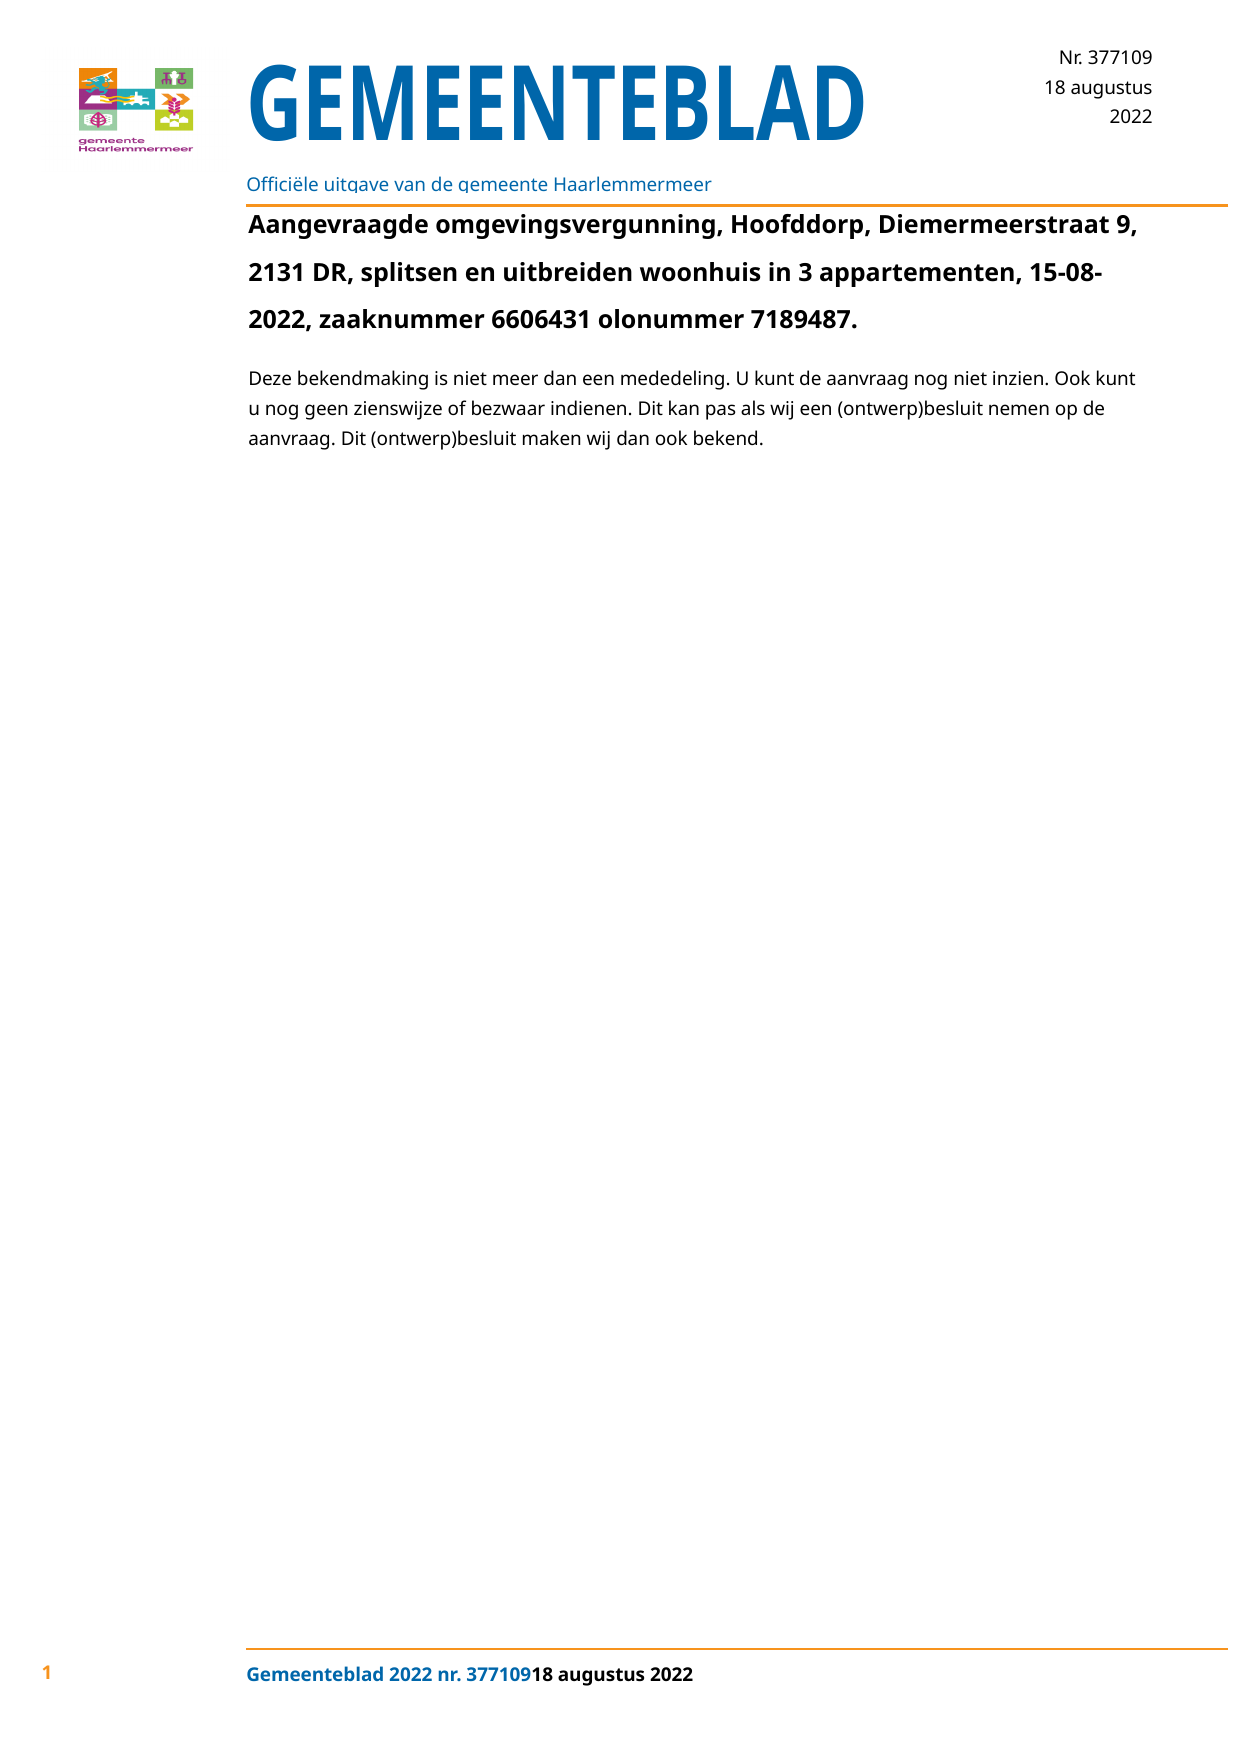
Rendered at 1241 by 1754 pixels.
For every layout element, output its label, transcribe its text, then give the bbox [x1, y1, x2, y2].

picture [41, 47, 231, 172]
text Aangevraagde omgevingsvergunning, Hoofddorp, Diemermeerstraat 9, 2131 DR, splitsen en uitbreiden woonhuis in 3 appartementen, 15-08-2022, zaaknummer 6606431 olonummer 7189487. [248, 207, 1152, 336]
text Deze bekendmaking is niet meer dan een mededeling. U kunt de aanvraag nog niet inzien. Ook kunt u nog geen zienswijze of bezwaar indienen. Dit kan pas als wij een (ontwerp)besluit nemen op de aanvraag. Dit (ontwerp)besluit maken wij dan ook bekend. [248, 366, 1152, 450]
